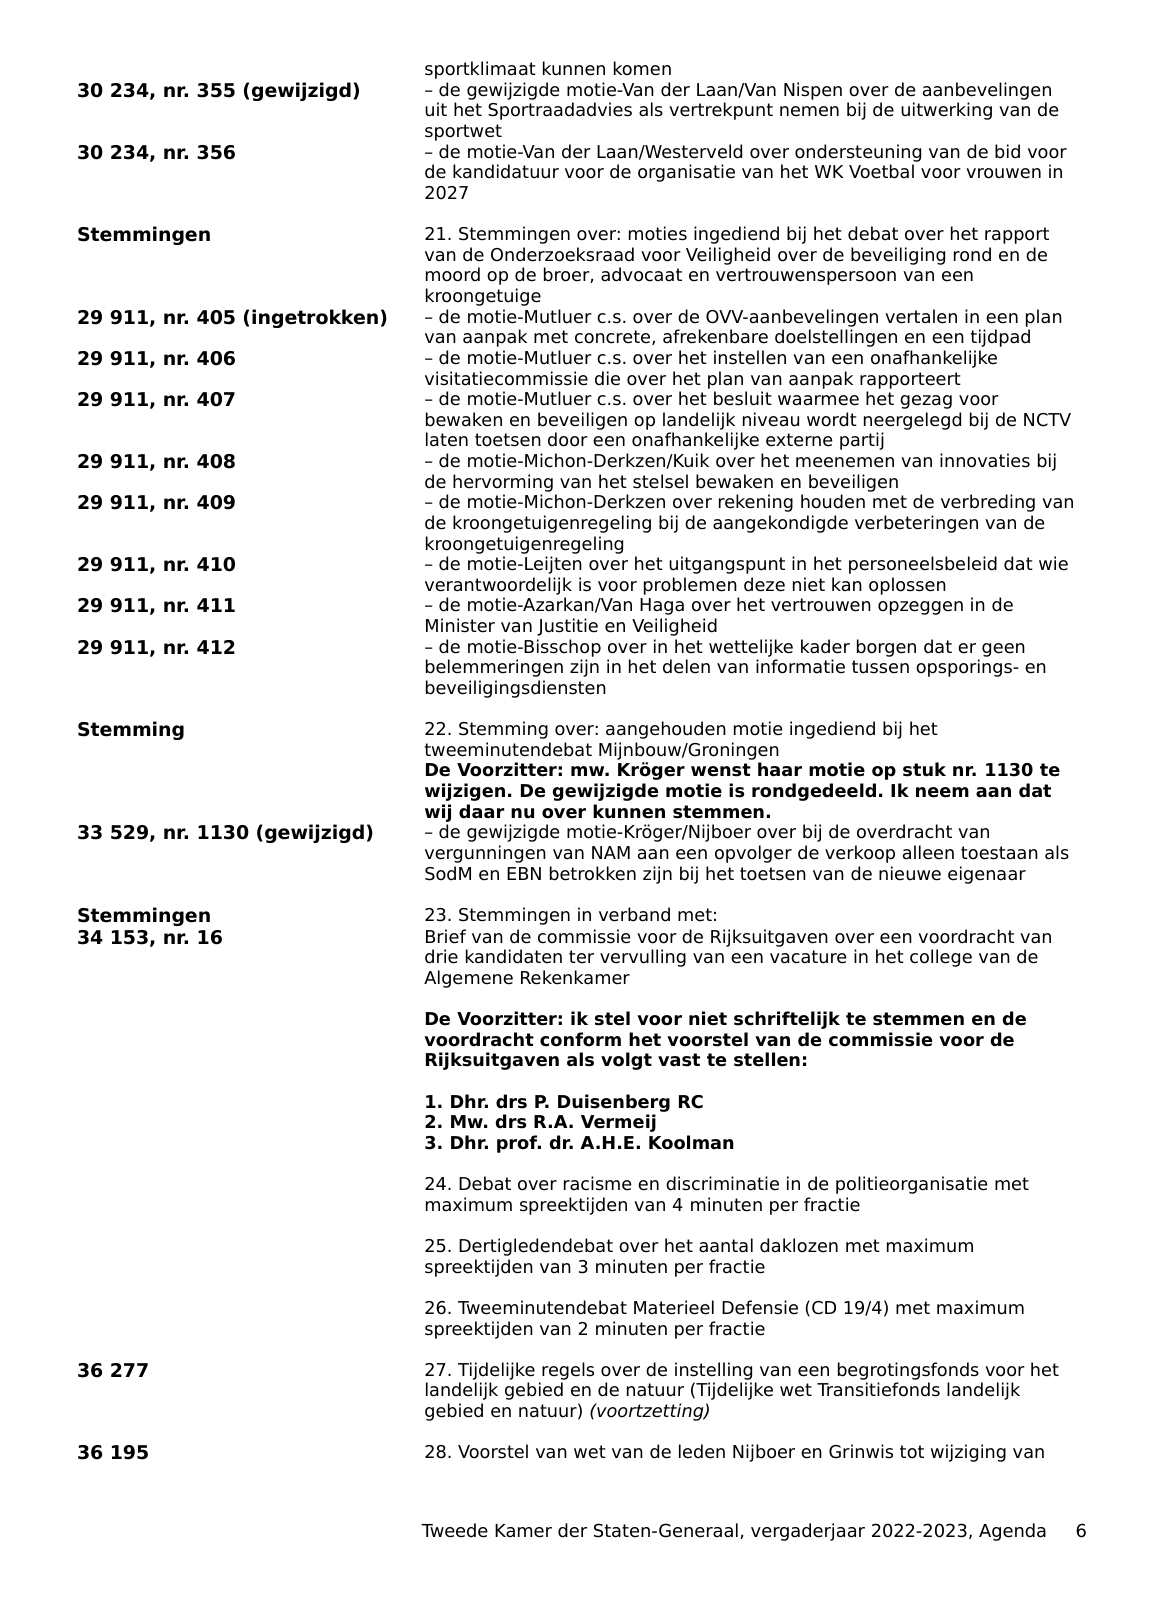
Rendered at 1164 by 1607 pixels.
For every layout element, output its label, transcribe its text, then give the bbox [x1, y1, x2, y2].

table_cell [418, 699, 1087, 719]
table_cell [77, 760, 401, 822]
table_cell – de motie-Mutluer c.s. over het instellen van een onafhankelijke visitatiecommissie die over het plan van aanpak rapporteert [418, 348, 1087, 389]
table_cell [401, 307, 418, 348]
table_cell De Voorzitter: ik stel voor niet schriftelijk te stemmen en de voordracht conform het voorstel van de commissie voor de Rijksuitgaven als volgt vast te stellen: [418, 1009, 1087, 1071]
table_cell [418, 1277, 1087, 1298]
table_cell 29 911, nr. 407 [77, 389, 401, 451]
table_cell [77, 1422, 401, 1442]
table_cell 24. Debat over racisme en discriminatie in de politieorganisatie met maximum spreektijden van 4 minuten per fractie [418, 1174, 1087, 1215]
table_cell [401, 1236, 418, 1277]
table_cell [77, 989, 401, 1009]
table_cell [401, 1071, 418, 1092]
table_cell [401, 1298, 418, 1339]
table_cell [418, 204, 1087, 224]
table_cell 29 911, nr. 410 [77, 554, 401, 595]
table_cell 30 234, nr. 355 (gewijzigd) [77, 80, 401, 142]
table_cell – de gewijzigde motie-Van der Laan/Van Nispen over de aanbevelingen uit het Sportraadadvies als vertrekpunt nemen bij de uitwerking van de sportwet [418, 80, 1087, 142]
table_cell [77, 1154, 401, 1174]
table_cell – de motie-Bisschop over in het wettelijke kader borgen dat er geen belemmeringen zijn in het delen van informatie tussen opsporings- en beveiligingsdiensten [418, 637, 1087, 698]
table_cell sportklimaat kunnen komen [418, 59, 1087, 80]
table_cell 33 529, nr. 1130 (gewijzigd) [77, 822, 401, 884]
table_cell [401, 1422, 418, 1442]
table_cell [401, 80, 418, 142]
table_cell [77, 1071, 401, 1092]
table_cell De Voorzitter: mw. Kröger wenst haar motie op stuk nr. 1130 te wijzigen. De gewijzigde motie is rondgedeeld. Ik neem aan dat wij daar nu over kunnen stemmen. [418, 760, 1087, 822]
table_cell [401, 1133, 418, 1153]
table_cell [77, 1112, 401, 1133]
table_cell 22. Stemming over: aangehouden motie ingediend bij het tweeminutendebat Mijnbouw/Groningen [418, 719, 1087, 760]
table_cell 1. Dhr. drs P. Duisenberg RC [418, 1092, 1087, 1112]
table_cell [418, 1071, 1087, 1092]
table_cell 21. Stemmingen over: moties ingediend bij het debat over het rapport van de Onderzoeksraad voor Veiligheid over de beveiliging rond en de moord op de broer, advocaat en vertrouwenspersoon van een kroongetuige [418, 224, 1087, 307]
table_cell [401, 1442, 418, 1464]
table_cell [401, 1215, 418, 1236]
table_cell [401, 59, 418, 80]
table_cell – de motie-Azarkan/Van Haga over het vertrouwen opzeggen in de Minister van Justitie en Veiligheid [418, 595, 1087, 637]
table_cell [77, 1236, 401, 1277]
table_cell [401, 1277, 418, 1298]
table_cell [401, 1360, 418, 1422]
table_cell [418, 1339, 1087, 1360]
table_cell [401, 224, 418, 307]
table_cell 36 277 [77, 1360, 401, 1422]
table_cell [77, 1298, 401, 1339]
table_cell [418, 989, 1087, 1009]
table_cell [401, 492, 418, 554]
table_cell – de motie-Michon-Derkzen over rekening houden met de verbreding van de kroongetuigenregeling bij de aangekondigde verbeteringen van de kroongetuigenregeling [418, 492, 1087, 554]
table_cell 29 911, nr. 406 [77, 348, 401, 389]
table_cell 36 195 [77, 1442, 401, 1464]
table_cell [77, 699, 401, 719]
table_cell – de motie-Michon-Derkzen/Kuik over het meenemen van innovaties bij de hervorming van het stelsel bewaken en beveiligen [418, 451, 1087, 492]
table_cell 27. Tijdelijke regels over de instelling van een begrotingsfonds voor het landelijk gebied en de natuur (Tijdelijke wet Transitiefonds landelijk gebied en natuur) (voortzetting) [418, 1360, 1087, 1422]
table_cell [401, 1339, 418, 1360]
table_cell 25. Dertigledendebat over het aantal daklozen met maximum spreektijden van 3 minuten per fractie [418, 1236, 1087, 1277]
table_cell 29 911, nr. 412 [77, 637, 401, 698]
table_cell [401, 884, 418, 905]
table_cell Stemmingen [77, 905, 401, 927]
table_cell 29 911, nr. 405 (ingetrokken) [77, 307, 401, 348]
table_cell [401, 451, 418, 492]
table_cell [77, 204, 401, 224]
table_cell 29 911, nr. 411 [77, 595, 401, 637]
table_cell [77, 1009, 401, 1071]
table_cell [401, 905, 418, 927]
table_cell 34 153, nr. 16 [77, 927, 401, 988]
table_cell [401, 204, 418, 224]
table_cell [401, 142, 418, 203]
table_cell Stemming [77, 719, 401, 760]
table_cell [77, 1133, 401, 1153]
table_cell [401, 637, 418, 698]
table_cell [401, 822, 418, 884]
table_cell – de motie-Mutluer c.s. over het besluit waarmee het gezag voor bewaken en beveiligen op landelijk niveau wordt neergelegd bij de NCTV laten toetsen door een onafhankelijke externe partij [418, 389, 1087, 451]
table_cell – de motie-Van der Laan/Westerveld over ondersteuning van de bid voor de kandidatuur voor de organisatie van het WK Voetbal voor vrouwen in 2027 [418, 142, 1087, 203]
table_cell [401, 760, 418, 822]
table_cell [401, 927, 418, 988]
table_cell [401, 348, 418, 389]
table_cell Brief van de commissie voor de Rijksuitgaven over een voordracht van drie kandidaten ter vervulling van een vacature in het college van de Algemene Rekenkamer [418, 927, 1087, 988]
table_cell 3. Dhr. prof. dr. A.H.E. Koolman [418, 1133, 1087, 1153]
table_cell [418, 884, 1087, 905]
table_cell [401, 1154, 418, 1174]
table_cell [77, 59, 401, 80]
table_cell 28. Voorstel van wet van de leden Nijboer en Grinwis tot wijziging van [418, 1442, 1087, 1464]
table_cell 23. Stemmingen in verband met: [418, 905, 1087, 927]
table_cell [77, 1174, 401, 1215]
table_cell [401, 1112, 418, 1133]
table_cell [77, 1092, 401, 1112]
table_cell [401, 989, 418, 1009]
table_cell [401, 389, 418, 451]
table_cell [418, 1154, 1087, 1174]
table_cell [77, 1215, 401, 1236]
table_cell [77, 884, 401, 905]
table_cell 29 911, nr. 408 [77, 451, 401, 492]
table_cell 26. Tweeminutendebat Materieel Defensie (CD 19/4) met maximum spreektijden van 2 minuten per fractie [418, 1298, 1087, 1339]
table_cell 2. Mw. drs R.A. Vermeij [418, 1112, 1087, 1133]
table_cell [401, 595, 418, 637]
table_cell [401, 1092, 418, 1112]
table_cell – de gewijzigde motie-Kröger/Nijboer over bij de overdracht van vergunningen van NAM aan een opvolger de verkoop alleen toestaan als SodM en EBN betrokken zijn bij het toetsen van de nieuwe eigenaar [418, 822, 1087, 884]
table_cell [401, 1009, 418, 1071]
table_cell – de motie-Leijten over het uitgangspunt in het personeelsbeleid dat wie verantwoordelijk is voor problemen deze niet kan oplossen [418, 554, 1087, 595]
table_cell [418, 1422, 1087, 1442]
table_cell Stemmingen [77, 224, 401, 307]
table_cell [401, 1174, 418, 1215]
table_cell [401, 554, 418, 595]
table_cell [418, 1215, 1087, 1236]
table_cell [77, 1277, 401, 1298]
table_cell [77, 1339, 401, 1360]
table_cell 30 234, nr. 356 [77, 142, 401, 203]
table_cell [401, 719, 418, 760]
table_cell [401, 699, 418, 719]
table_cell 29 911, nr. 409 [77, 492, 401, 554]
table_cell – de motie-Mutluer c.s. over de OVV-aanbevelingen vertalen in een plan van aanpak met concrete, afrekenbare doelstellingen en een tijdpad [418, 307, 1087, 348]
